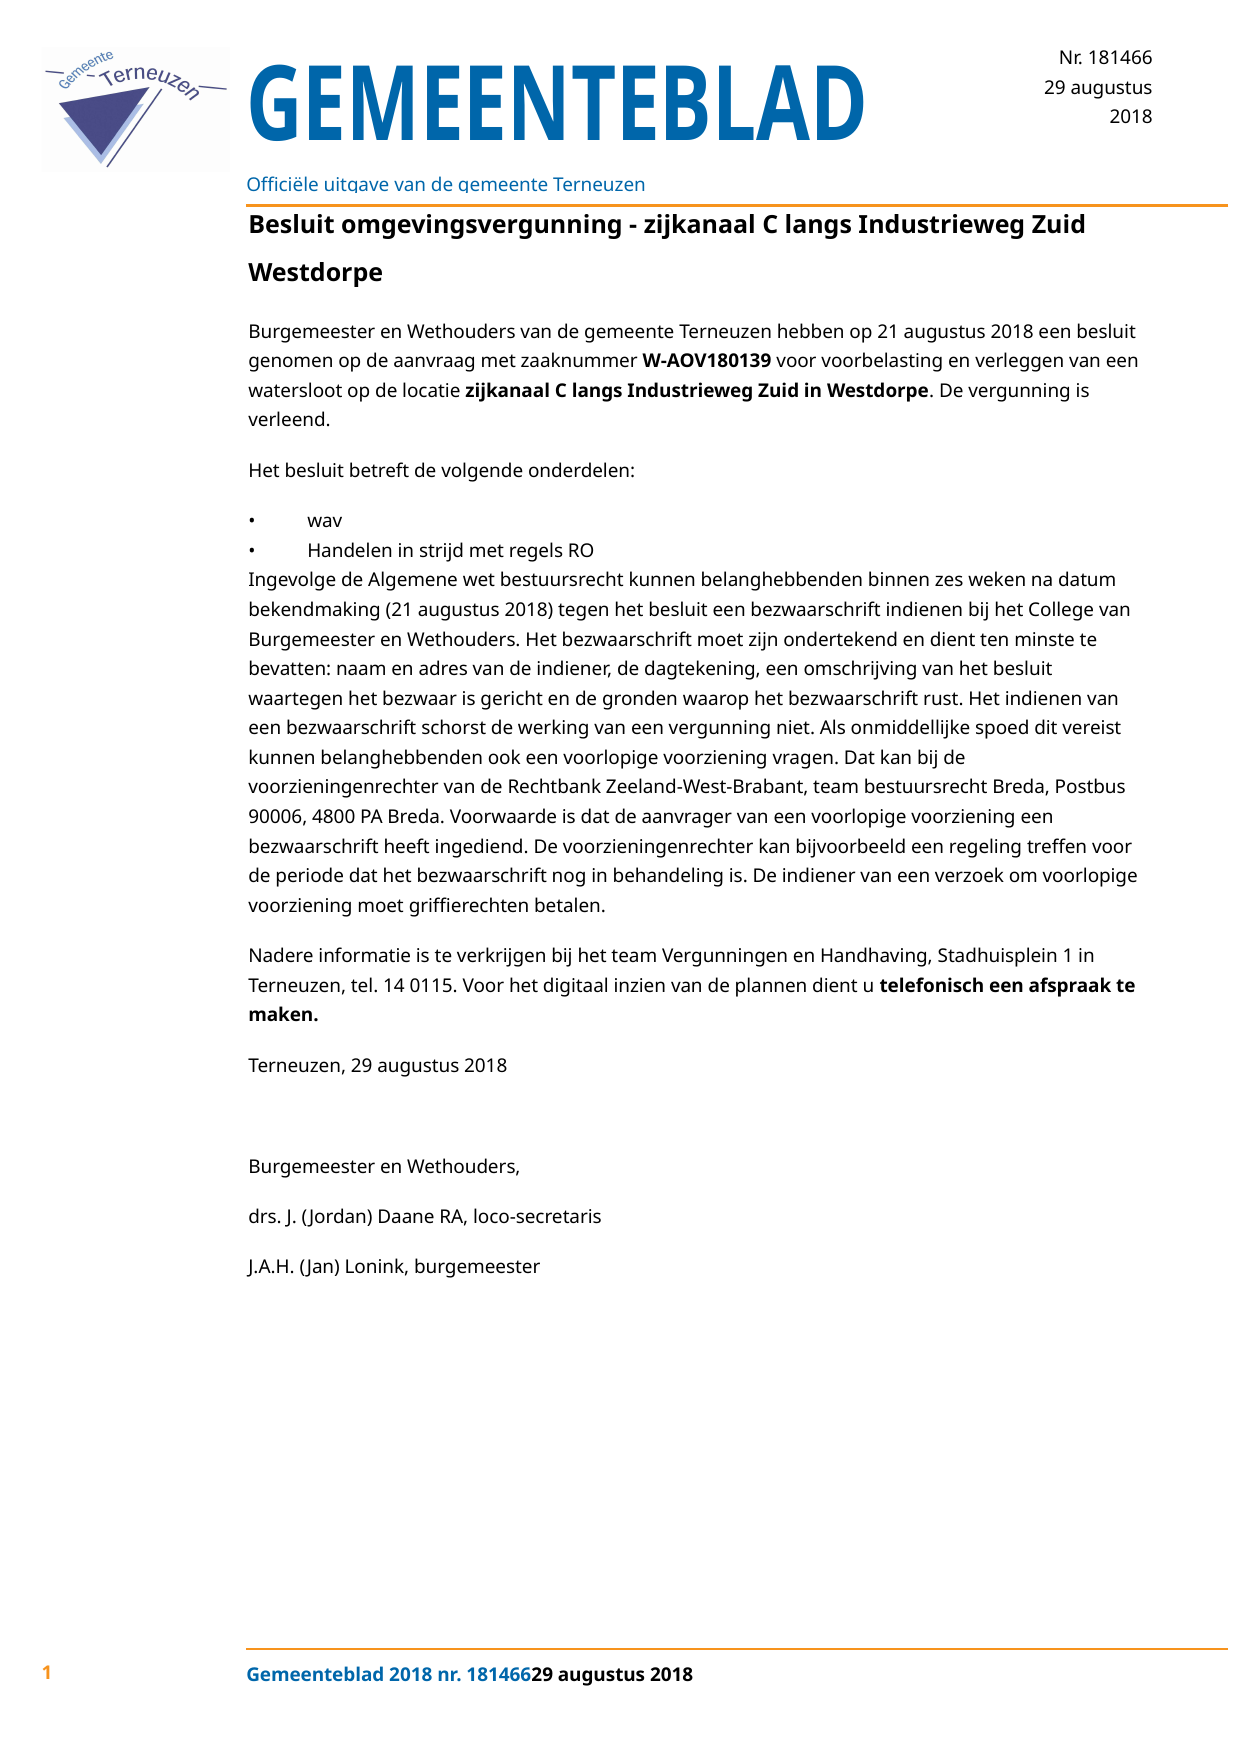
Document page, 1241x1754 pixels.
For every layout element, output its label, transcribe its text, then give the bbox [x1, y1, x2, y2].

text Ingevolge de Algemene wet bestuursrecht kunnen belanghebbenden binnen zes weken na datum bekendmaking (21 augustus 2018) tegen het besluit een bezwaarschrift indienen bij het College van Burgemeester en Wethouders. Het bezwaarschrift moet zijn ondertekend en dient ten minste te bevatten: naam en adres van de indiener, de dagtekening, een omschrijving van het besluit waartegen het bezwaar is gericht en de gronden waarop het bezwaarschrift rust. Het indienen van een bezwaarschrift schorst de werking van een vergunning niet. Als onmiddellijke spoed dit vereist kunnen belanghebbenden ook een voorlopige voorziening vragen. Dat kan bij de voorzieningenrechter van de Rechtbank Zeeland-West-Brabant, team bestuursrecht Breda, Postbus 90006, 4800 PA Breda. Voorwaarde is dat de aanvrager van een voorlopige voorziening een bezwaarschrift heeft ingediend. De voorzieningenrechter kan bijvoorbeeld een regeling treffen voor de periode dat het bezwaarschrift nog in behandeling is. De indiener van een verzoek om voorlopige voorziening moet griffierechten betalen. [248, 567, 1152, 918]
text Burgemeester en Wethouders, [248, 1153, 1152, 1179]
text Nadere informatie is te verkrijgen bij het team Vergunningen en Handhaving, Stadhuisplein 1 in Terneuzen, tel. 14 0115. Voor het digitaal inzien van de plannen dient u telefonisch een afspraak te maken. [248, 942, 1152, 1027]
text drs. J. (Jordan) Daane RA, loco-secretaris [248, 1203, 1152, 1229]
text J.A.H. (Jan) Lonink, burgemeester [248, 1254, 1152, 1279]
list wav [248, 507, 1152, 533]
picture [41, 47, 231, 172]
text Het besluit betreft de volgende onderdelen: [248, 457, 1152, 483]
list Handelen in strijd met regels RO [248, 537, 1152, 563]
text Terneuzen, 29 augustus 2018 [248, 1052, 1152, 1078]
text Besluit omgevingsvergunning - zijkanaal C langs Industrieweg Zuid Westdorpe [248, 207, 1152, 288]
text Burgemeester en Wethouders van de gemeente Terneuzen hebben op 21 augustus 2018 een besluit genomen op de aanvraag met zaaknummer W-AOV180139 voor voorbelasting en verleggen van een watersloot op de locatie zijkanaal C langs Industrieweg Zuid in Westdorpe. De vergunning is verleend. [248, 318, 1152, 432]
